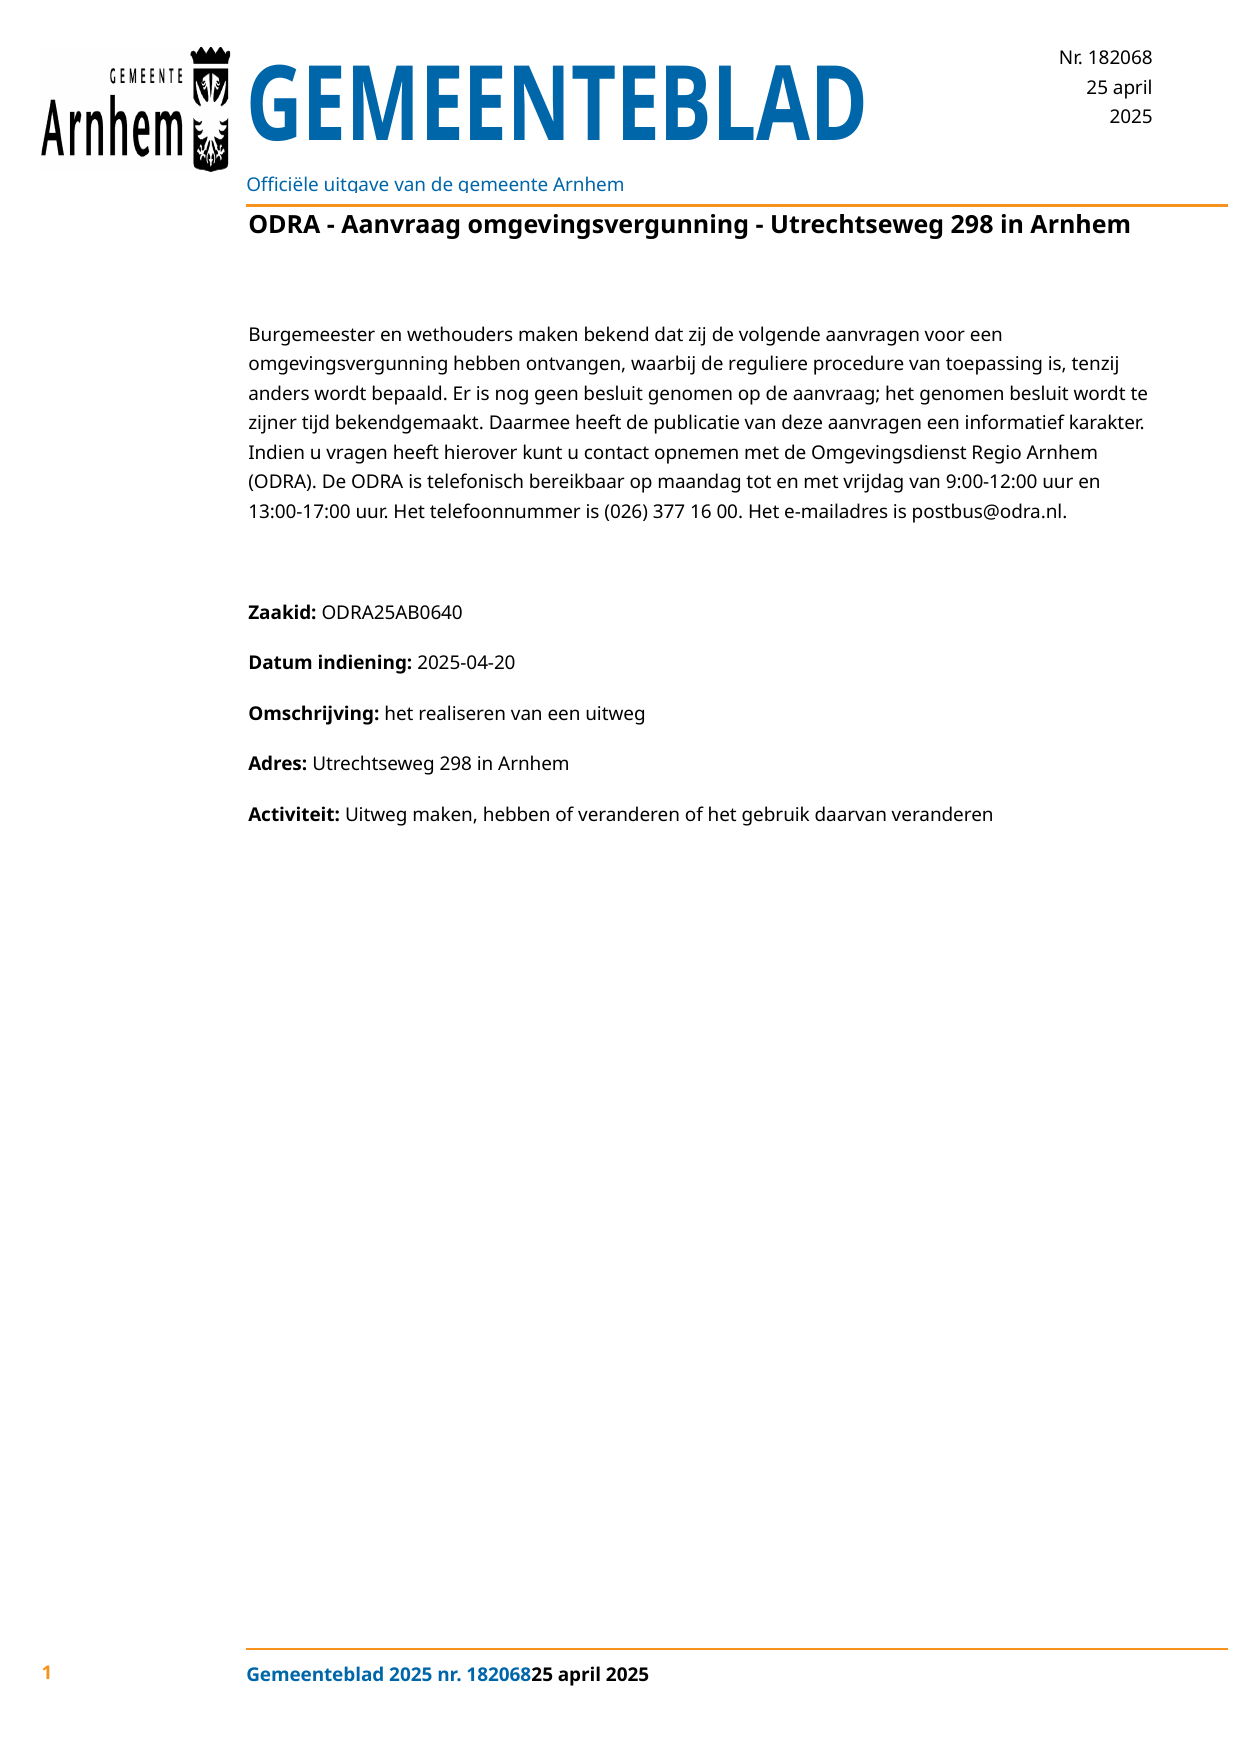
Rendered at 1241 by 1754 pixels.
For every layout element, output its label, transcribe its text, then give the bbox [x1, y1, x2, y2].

text ODRA - Aanvraag omgevingsvergunning - Utrechtseweg 298 in Arnhem [248, 207, 1152, 241]
text Datum indiening: 2025-04-20 [248, 649, 1152, 675]
text Activiteit: Uitweg maken, hebben of veranderen of het gebruik daarvan veranderen [248, 801, 1152, 826]
text Burgemeester en wethouders maken bekend dat zij de volgende aanvragen voor een omgevingsvergunning hebben ontvangen, waarbij de reguliere procedure van toepassing is, tenzij anders wordt bepaald. Er is nog geen besluit genomen op de aanvraag; het genomen besluit wordt te zijner tijd bekendgemaakt. Daarmee heeft de publicatie van deze aanvragen een informatief karakter. Indien u vragen heeft hierover kunt u contact opnemen met de Omgevingsdienst Regio Arnhem (ODRA). De ODRA is telefonisch bereikbaar op maandag tot en met vrijdag van 9:00-12:00 uur en 13:00-17:00 uur. Het telefoonnummer is (026) 377 16 00. Het e-mailadres is postbus@odra.nl. [248, 321, 1152, 524]
text Omschrijving: het realiseren van een uitweg [248, 700, 1152, 726]
text Zaakid: ODRA25AB0640 [248, 599, 1152, 625]
text Adres: Utrechtseweg 298 in Arnhem [248, 750, 1152, 776]
picture [41, 47, 231, 172]
